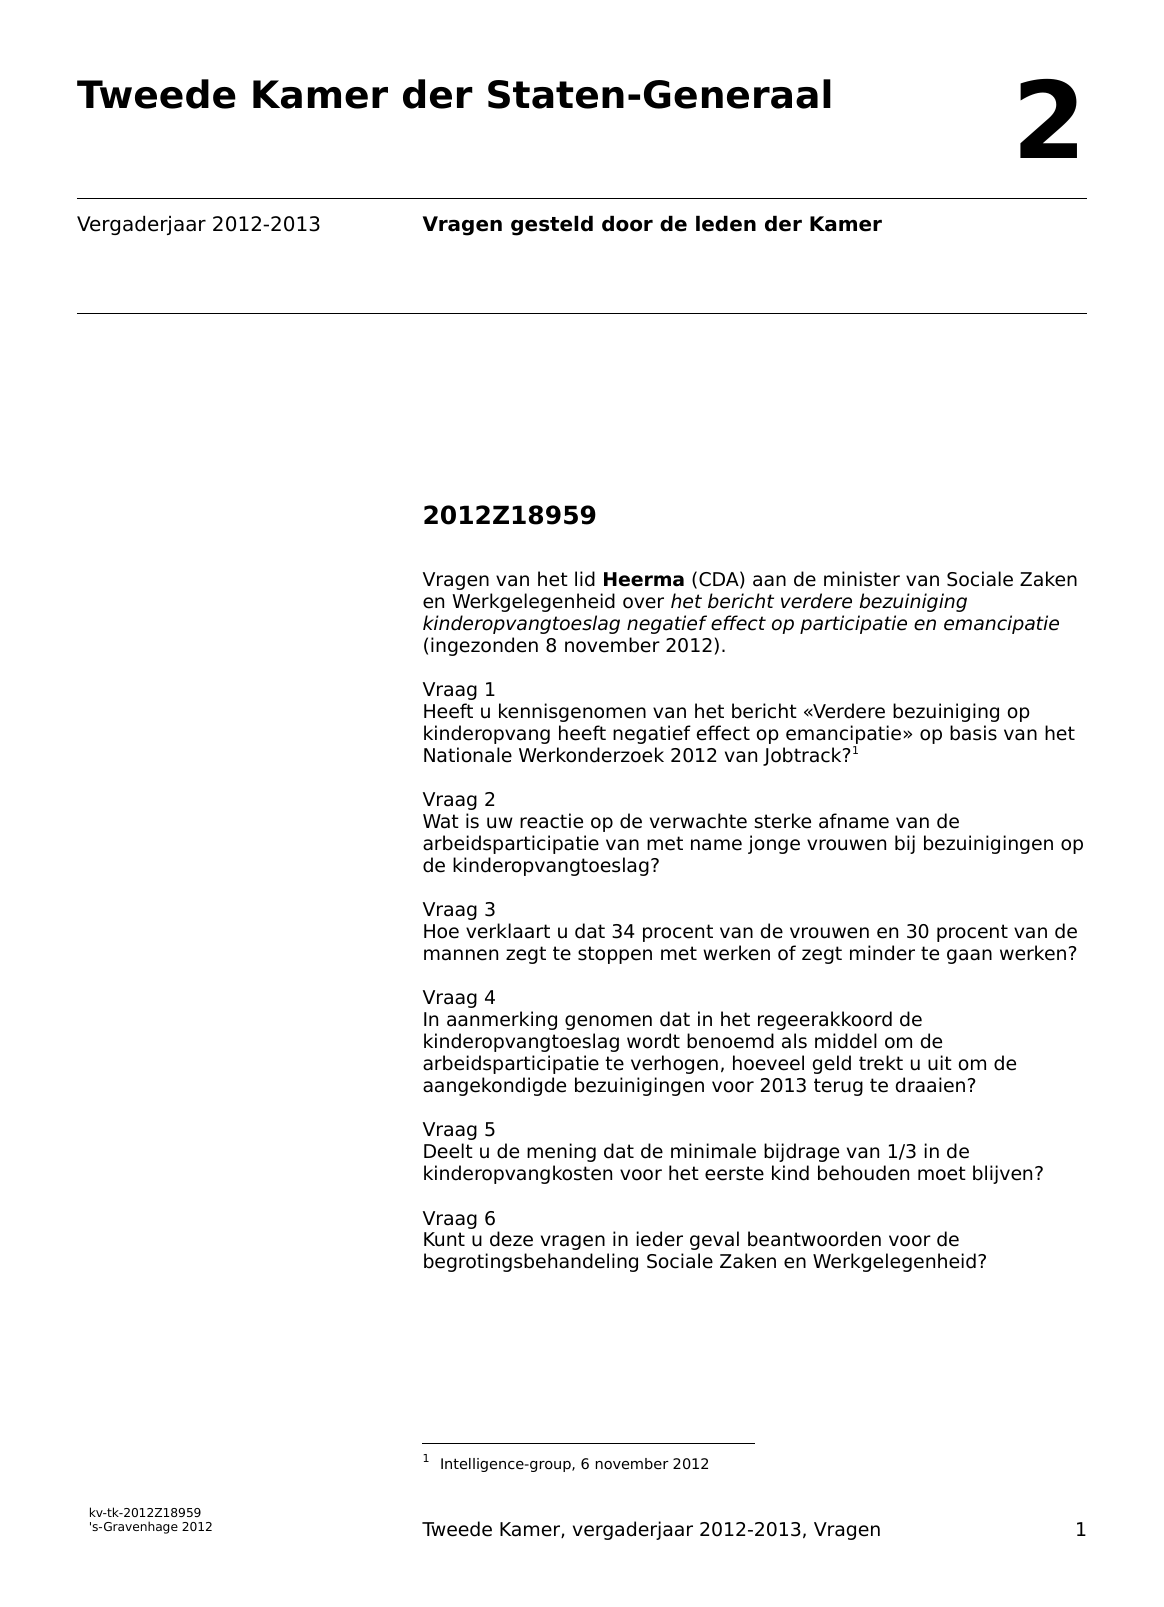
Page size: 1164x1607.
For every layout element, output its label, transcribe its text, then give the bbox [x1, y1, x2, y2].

text Hoe verklaart u dat 34 procent van de vrouwen en 30 procent van de mannen zegt te stoppen met werken of zegt minder te gaan werken? [422, 921, 1087, 965]
text 2012Z18959 [422, 501, 1087, 531]
table_header Tweede Kamer der Staten-Generaal [77, 59, 886, 198]
text kv-tk-2012Z18959 [88, 1506, 323, 1520]
text Vraag 3 [422, 899, 1087, 921]
text Heeft u kennisgenomen van het bericht «Verdere bezuiniging op kinderopvang heeft negatief effect op emancipatie» op basis van het Nationale Werkonderzoek 2012 van Jobtrack? [422, 701, 1087, 767]
text In aanmerking genomen dat in het regeerakkoord de kinderopvangtoeslag wordt benoemd als middel om de arbeidsparticipatie te verhogen, hoeveel geld trekt u uit om de aangekondigde bezuinigingen voor 2013 terug te draaien? [422, 1009, 1087, 1097]
text Vraag 2 [422, 789, 1087, 811]
text Vraag 5 [422, 1119, 1087, 1141]
table_cell Vragen gesteld door de leden der Kamer [422, 199, 1087, 313]
text Intelligence-group, 6 november 2012 [422, 1452, 1087, 1474]
text Vraag 4 [422, 987, 1087, 1009]
text Vraag 6 [422, 1207, 1087, 1229]
text Wat is uw reactie op de verwachte sterke afname van de arbeidsparticipatie van met name jonge vrouwen bij bezuinigingen op de kinderopvangtoeslag? [422, 811, 1087, 877]
text Deelt u de mening dat de minimale bijdrage van 1/3 in de kinderopvangkosten voor het eerste kind behouden moet blijven? [422, 1141, 1087, 1185]
text Kunt u deze vragen in ieder geval beantwoorden voor de begrotingsbehandeling Sociale Zaken en Werkgelegenheid? [422, 1229, 1087, 1273]
text Vraag 1 [422, 679, 1087, 701]
text Vragen van het lid Heerma (CDA) aan de minister van Sociale Zaken en Werkgelegenheid over het bericht verdere bezuiniging kinderopvangtoeslag negatief effect op participatie en emancipatie (ingezonden 8 november 2012). [422, 569, 1087, 657]
text 's-Gravenhage 2012 [88, 1520, 323, 1534]
table_header 2 [886, 59, 1087, 198]
table_cell Vergaderjaar 2012-2013 [77, 199, 422, 313]
